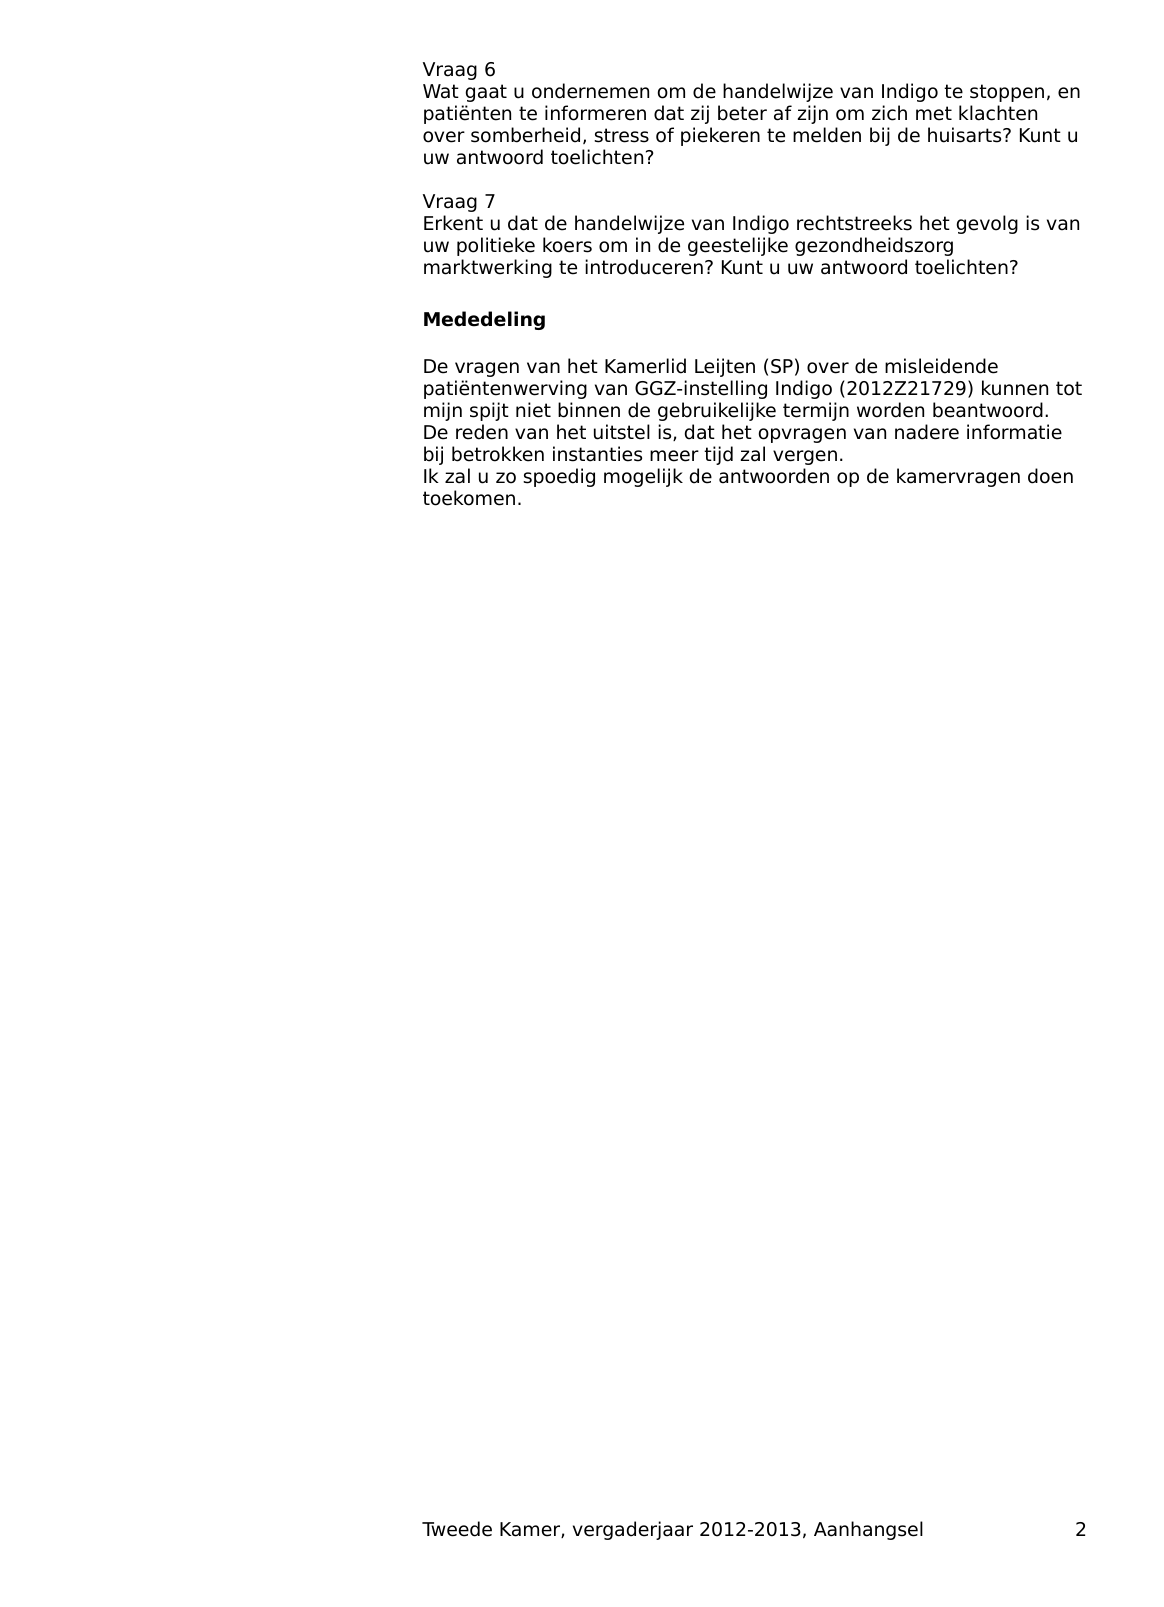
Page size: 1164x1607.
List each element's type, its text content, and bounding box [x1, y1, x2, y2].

text Vraag 6 [422, 59, 1087, 81]
text De reden van het uitstel is, dat het opvragen van nadere informatie bij betrokken instanties meer tijd zal vergen. [422, 422, 1087, 466]
text Erkent u dat de handelwijze van Indigo rechtstreeks het gevolg is van uw politieke koers om in de geestelijke gezondheidszorg marktwerking te introduceren? Kunt u uw antwoord toelichten? [422, 213, 1087, 279]
text Wat gaat u ondernemen om de handelwijze van Indigo te stoppen, en patiënten te informeren dat zij beter af zijn om zich met klachten over somberheid, stress of piekeren te melden bij de huisarts? Kunt u uw antwoord toelichten? [422, 81, 1087, 169]
subtitle Mededeling [422, 309, 1087, 331]
text Ik zal u zo spoedig mogelijk de antwoorden op de kamervragen doen toekomen. [422, 466, 1087, 510]
text De vragen van het Kamerlid Leijten (SP) over de misleidende patiëntenwerving van GGZ-instelling Indigo (2012Z21729) kunnen tot mijn spijt niet binnen de gebruikelijke termijn worden beantwoord. [422, 356, 1087, 422]
text Vraag 7 [422, 191, 1087, 213]
